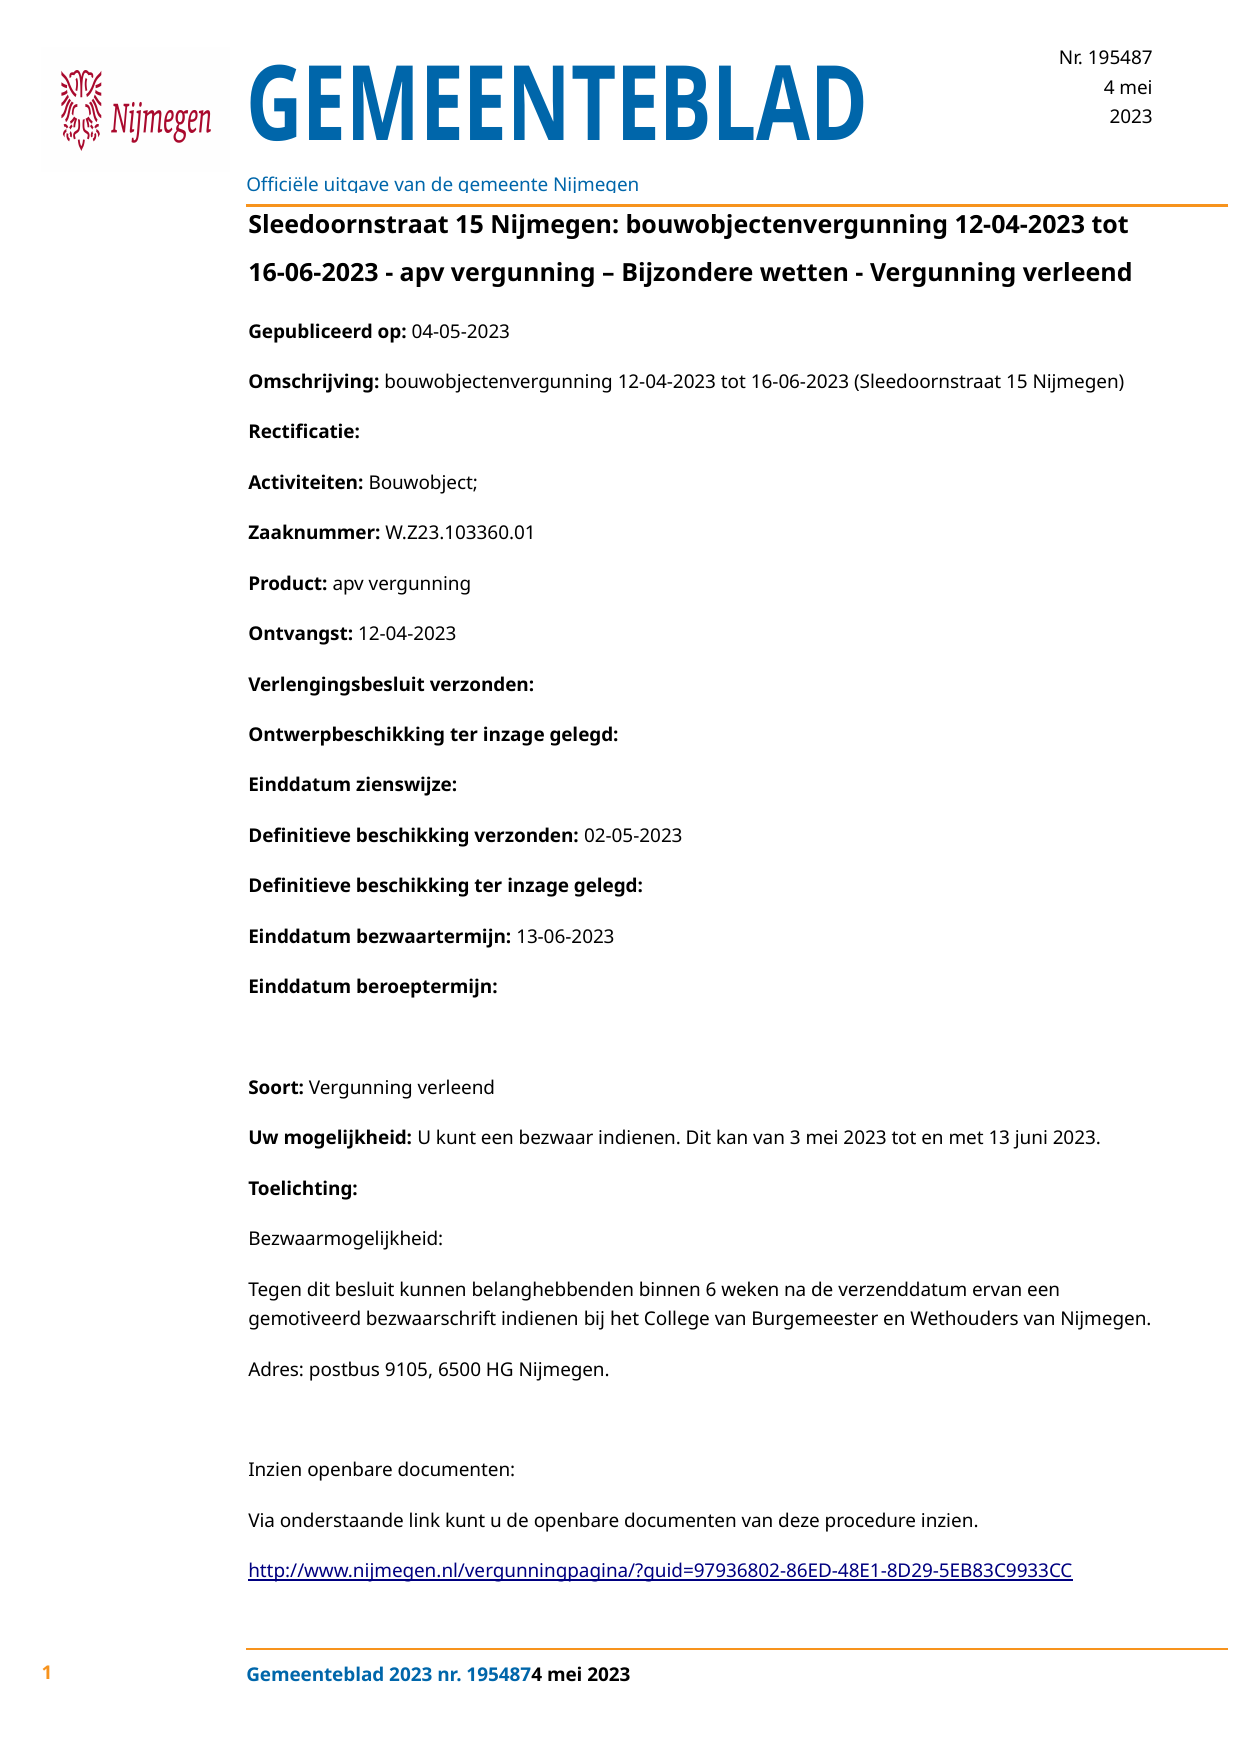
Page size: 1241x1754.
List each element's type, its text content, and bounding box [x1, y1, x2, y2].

text Bezwaarmogelijkheid: [248, 1225, 1152, 1251]
text Ontwerpbeschikking ter inzage gelegd: [248, 721, 1152, 747]
text Inzien openbare documenten: [248, 1457, 1152, 1482]
text Uw mogelijkheid: U kunt een bezwaar indienen. Dit kan van 3 mei 2023 tot en met 13 juni 2023. [248, 1124, 1152, 1150]
text Rectificatie: [248, 419, 1152, 444]
text Activiteiten: Bouwobject; [248, 469, 1152, 495]
text Soort: Vergunning verleend [248, 1074, 1152, 1100]
text Verlengingsbesluit verzonden: [248, 671, 1152, 697]
text Einddatum bezwaartermijn: 13-06-2023 [248, 923, 1152, 949]
picture [41, 47, 231, 172]
text Einddatum zienswijze: [248, 772, 1152, 797]
text Einddatum beroeptermijn: [248, 973, 1152, 999]
text Adres: postbus 9105, 6500 HG Nijmegen. [248, 1356, 1152, 1382]
text Definitieve beschikking verzonden: 02-05-2023 [248, 822, 1152, 848]
text Omschrijving: bouwobjectenvergunning 12-04-2023 tot 16-06-2023 (Sleedoornstraat 15 Nijmegen) [248, 368, 1152, 394]
text Gepubliceerd op: 04-05-2023 [248, 318, 1152, 344]
text Definitieve beschikking ter inzage gelegd: [248, 872, 1152, 898]
text Toelichting: [248, 1175, 1152, 1201]
text Product: apv vergunning [248, 570, 1152, 596]
text Tegen dit besluit kunnen belanghebbenden binnen 6 weken na de verzenddatum ervan een gemotiveerd bezwaarschrift indienen bij het College van Burgemeester en Wethouders van Nijmegen. [248, 1276, 1152, 1331]
text Via onderstaande link kunt u de openbare documenten van deze procedure inzien. [248, 1507, 1152, 1533]
text Zaaknummer: W.Z23.103360.01 [248, 519, 1152, 545]
text Ontvangst: 12-04-2023 [248, 620, 1152, 646]
text http://www.nijmegen.nl/vergunningpagina/?guid=97936802-86ED-48E1-8D29-5EB83C9933CC [248, 1557, 1152, 1583]
text Sleedoornstraat 15 Nijmegen: bouwobjectenvergunning 12-04-2023 tot 16-06-2023 - apv vergunning – Bijzondere wetten - Vergunning verleend [248, 207, 1152, 288]
